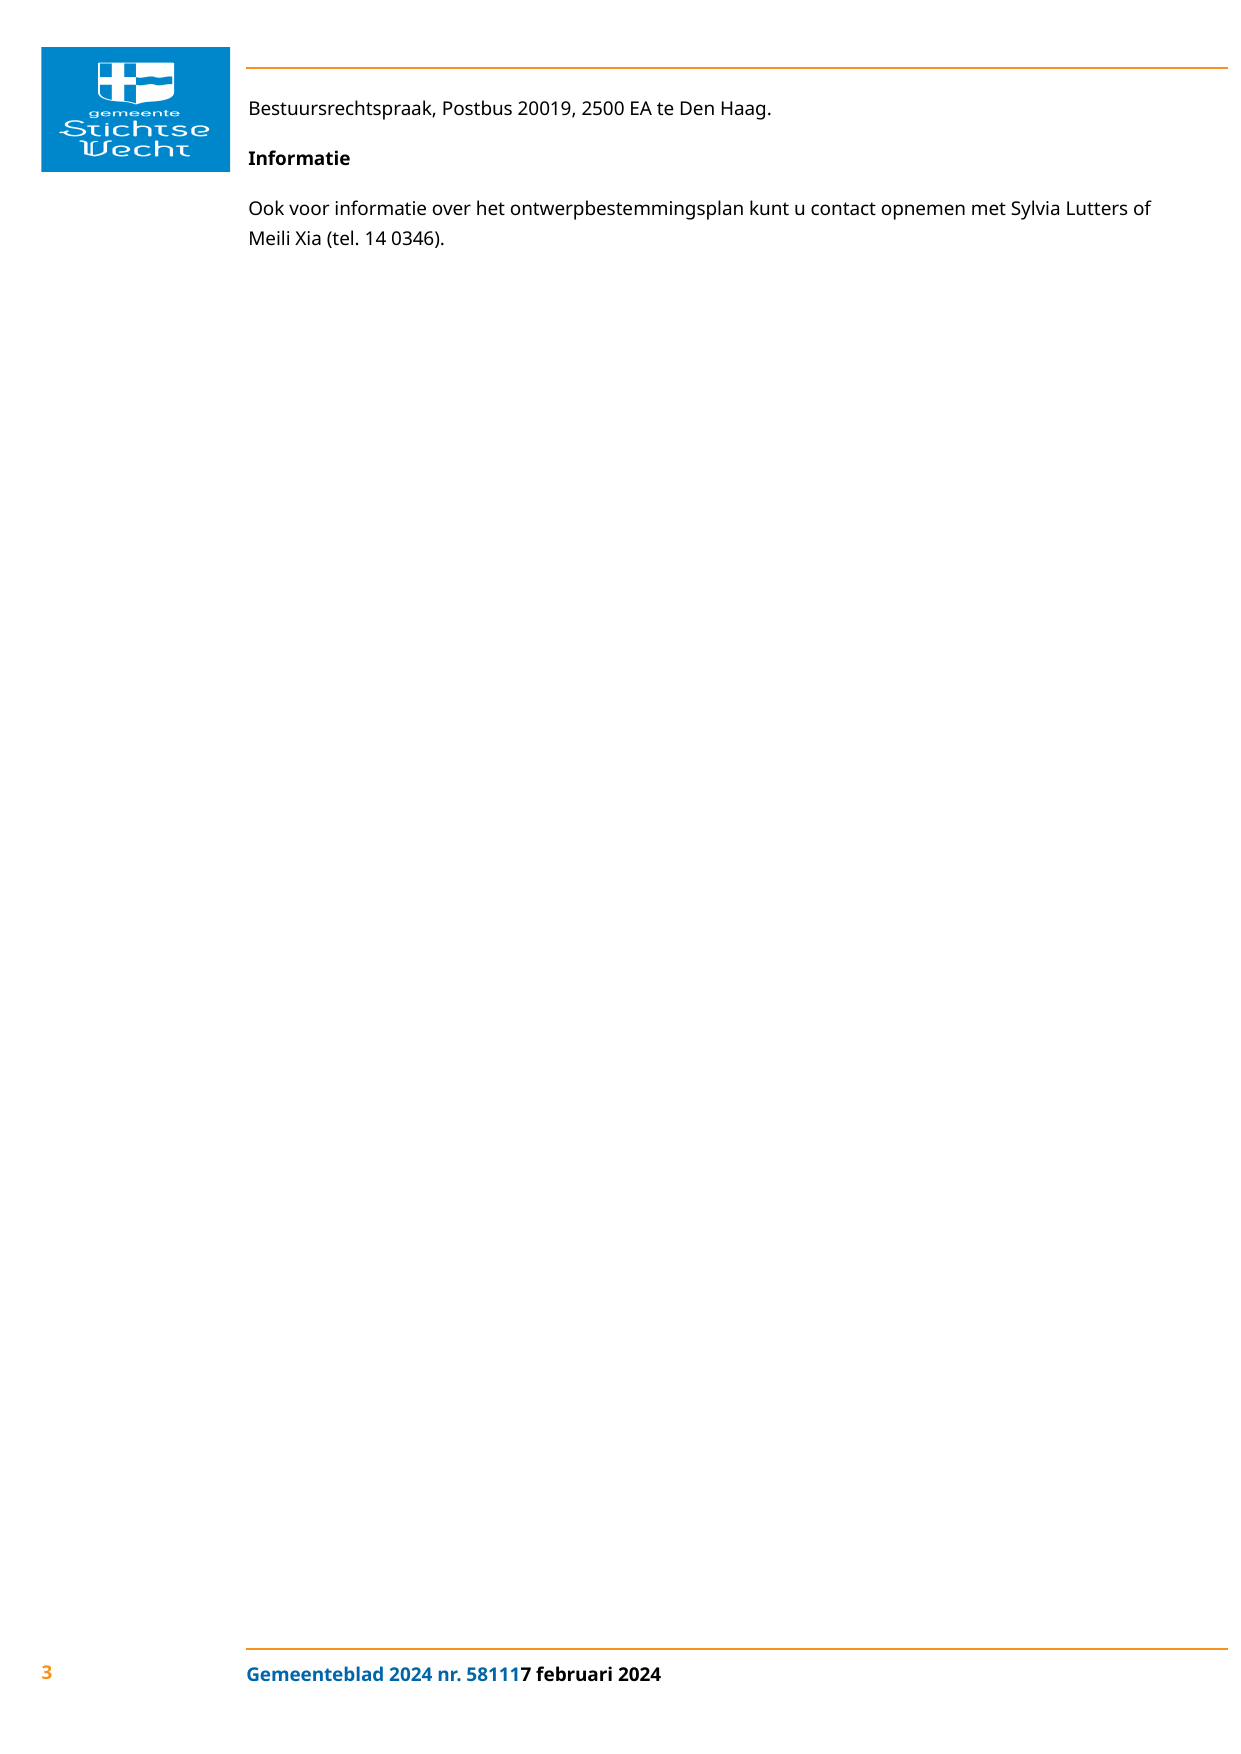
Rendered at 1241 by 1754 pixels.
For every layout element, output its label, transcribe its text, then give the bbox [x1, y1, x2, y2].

text Bestuursrechtspraak, Postbus 20019, 2500 EA te Den Haag. [248, 95, 1152, 121]
picture [99, 63, 135, 101]
picture [137, 63, 174, 103]
text Informatie [248, 145, 1152, 171]
text Ook voor informatie over het ontwerpbestemmingsplan kunt u contact opnemen met Sylvia Lutters of Meili Xia (tel. 14 0346). [248, 196, 1152, 251]
